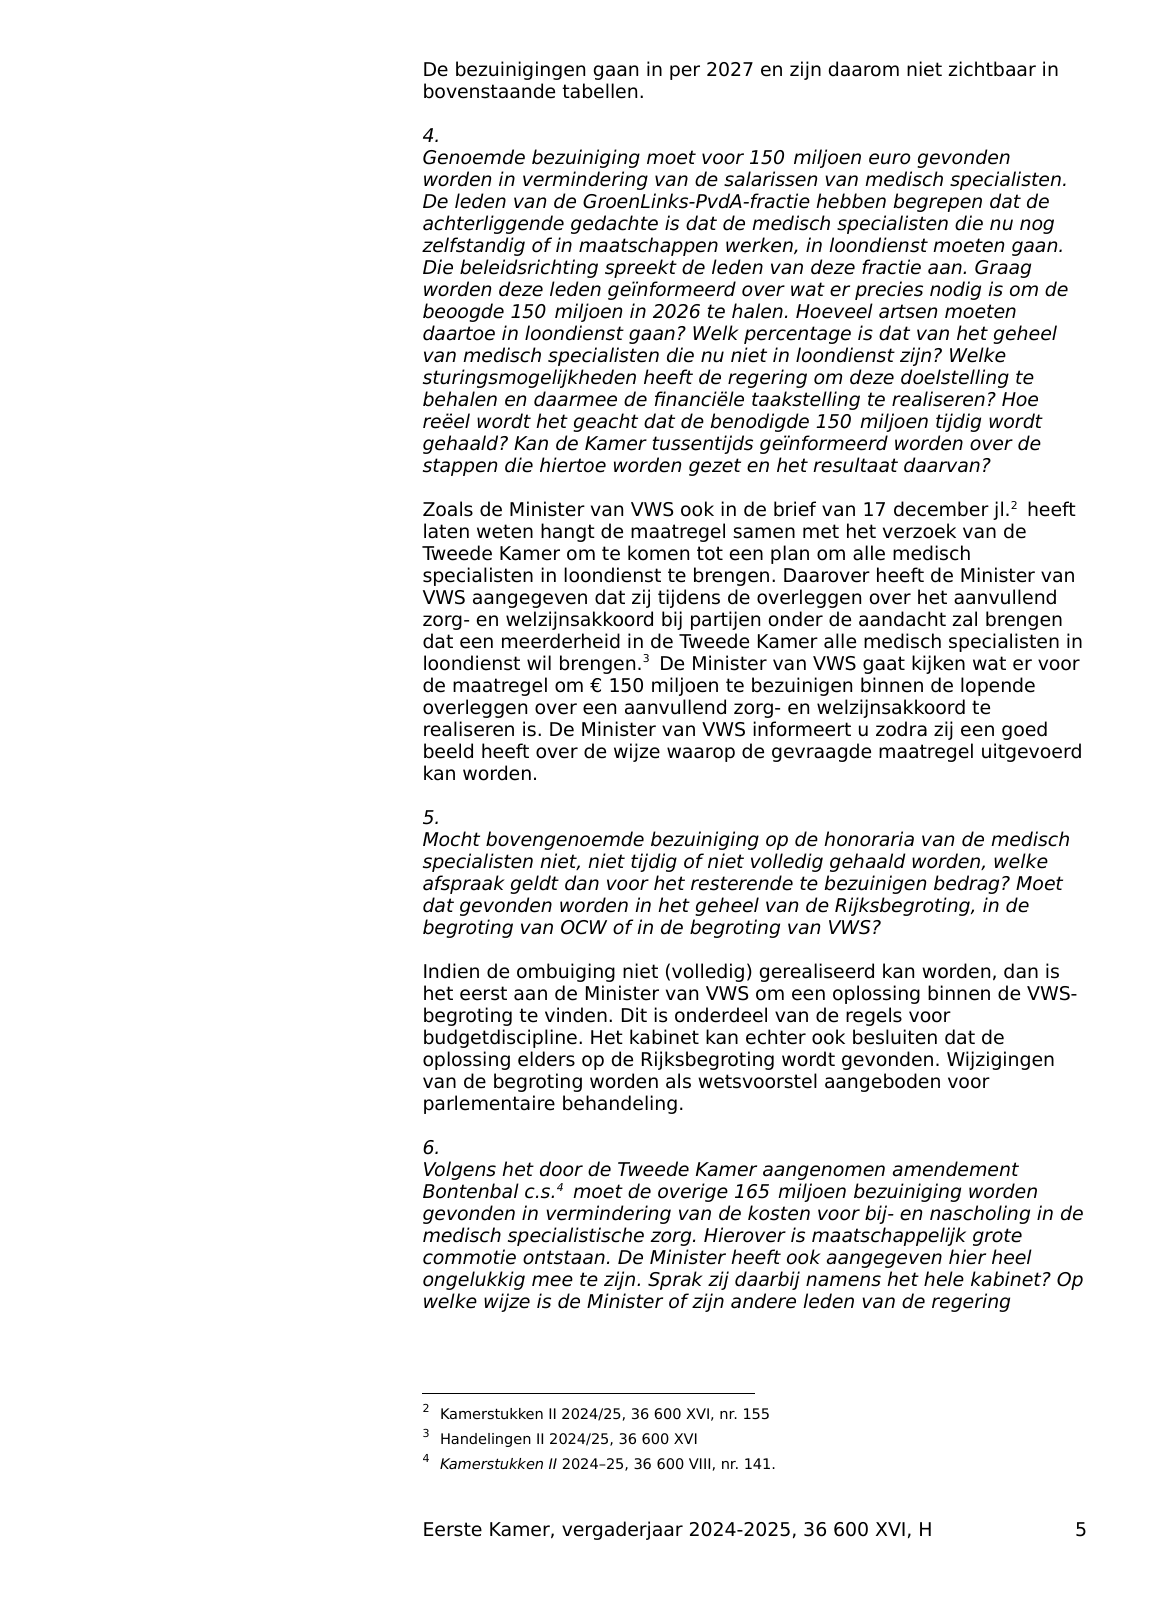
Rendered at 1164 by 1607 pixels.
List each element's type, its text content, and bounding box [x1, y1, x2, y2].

text Kamerstukken II 2024/25, 36 600 XVI, nr. 155 [422, 1402, 1087, 1424]
text 4. [422, 125, 1087, 147]
text De bezuinigingen gaan in per 2027 en zijn daarom niet zichtbaar in bovenstaande tabellen. [422, 59, 1087, 103]
text Mocht bovengenoemde bezuiniging op de honoraria van de medisch specialisten niet, niet tijdig of niet volledig gehaald worden, welke afspraak geldt dan voor het resterende te bezuinigen bedrag? Moet dat gevonden worden in het geheel van de Rijksbegroting, in de begroting van OCW of in de begroting van VWS? [422, 829, 1087, 939]
text Zoals de Minister van VWS ook in de brief van 17 december jl. heeft laten weten hangt de maatregel samen met het verzoek van de Tweede Kamer om te komen tot een plan om alle medisch specialisten in loondienst te brengen. Daarover heeft de Minister van VWS aangegeven dat zij tijdens de overleggen over het aanvullend zorg- en welzijnsakkoord bij partijen onder de aandacht zal brengen dat een meerderheid in de Tweede Kamer alle medisch specialisten in loondienst wil brengen. De Minister van VWS gaat kijken wat er voor de maatregel om € 150 miljoen te bezuinigen binnen de lopende overleggen over een aanvullend zorg- en welzijnsakkoord te realiseren is. De Minister van VWS informeert u zodra zij een goed beeld heeft over de wijze waarop de gevraagde maatregel uitgevoerd kan worden. [422, 499, 1087, 785]
text 6. [422, 1137, 1087, 1159]
text Kamerstukken II 2024–25, 36 600 VIII, nr. 141. [422, 1452, 1087, 1474]
text Genoemde bezuiniging moet voor 150 miljoen euro gevonden worden in vermindering van de salarissen van medisch specialisten. De leden van de GroenLinks-PvdA-fractie hebben begrepen dat de achterliggende gedachte is dat de medisch specialisten die nu nog zelfstandig of in maatschappen werken, in loondienst moeten gaan. Die beleidsrichting spreekt de leden van deze fractie aan. Graag worden deze leden geïnformeerd over wat er precies nodig is om de beoogde 150 miljoen in 2026 te halen. Hoeveel artsen moeten daartoe in loondienst gaan? Welk percentage is dat van het geheel van medisch specialisten die nu niet in loondienst zijn? Welke sturingsmogelijkheden heeft de regering om deze doelstelling te behalen en daarmee de financiële taakstelling te realiseren? Hoe reëel wordt het geacht dat de benodigde 150 miljoen tijdig wordt gehaald? Kan de Kamer tussentijds geïnformeerd worden over de stappen die hiertoe worden gezet en het resultaat daarvan? [422, 147, 1087, 477]
text Volgens het door de Tweede Kamer aangenomen amendement Bontenbal c.s. moet de overige 165 miljoen bezuiniging worden gevonden in vermindering van de kosten voor bij- en nascholing in de medisch specialistische zorg. Hierover is maatschappelijk grote commotie ontstaan. De Minister heeft ook aangegeven hier heel ongelukkig mee te zijn. Sprak zij daarbij namens het hele kabinet? Op welke wijze is de Minister of zijn andere leden van de regering [422, 1159, 1087, 1313]
text Handelingen II 2024/25, 36 600 XVI [422, 1427, 1087, 1449]
text 5. [422, 807, 1087, 829]
text Indien de ombuiging niet (volledig) gerealiseerd kan worden, dan is het eerst aan de Minister van VWS om een oplossing binnen de VWS-begroting te vinden. Dit is onderdeel van de regels voor budgetdiscipline. Het kabinet kan echter ook besluiten dat de oplossing elders op de Rijksbegroting wordt gevonden. Wijzigingen van de begroting worden als wetsvoorstel aangeboden voor parlementaire behandeling. [422, 961, 1087, 1115]
